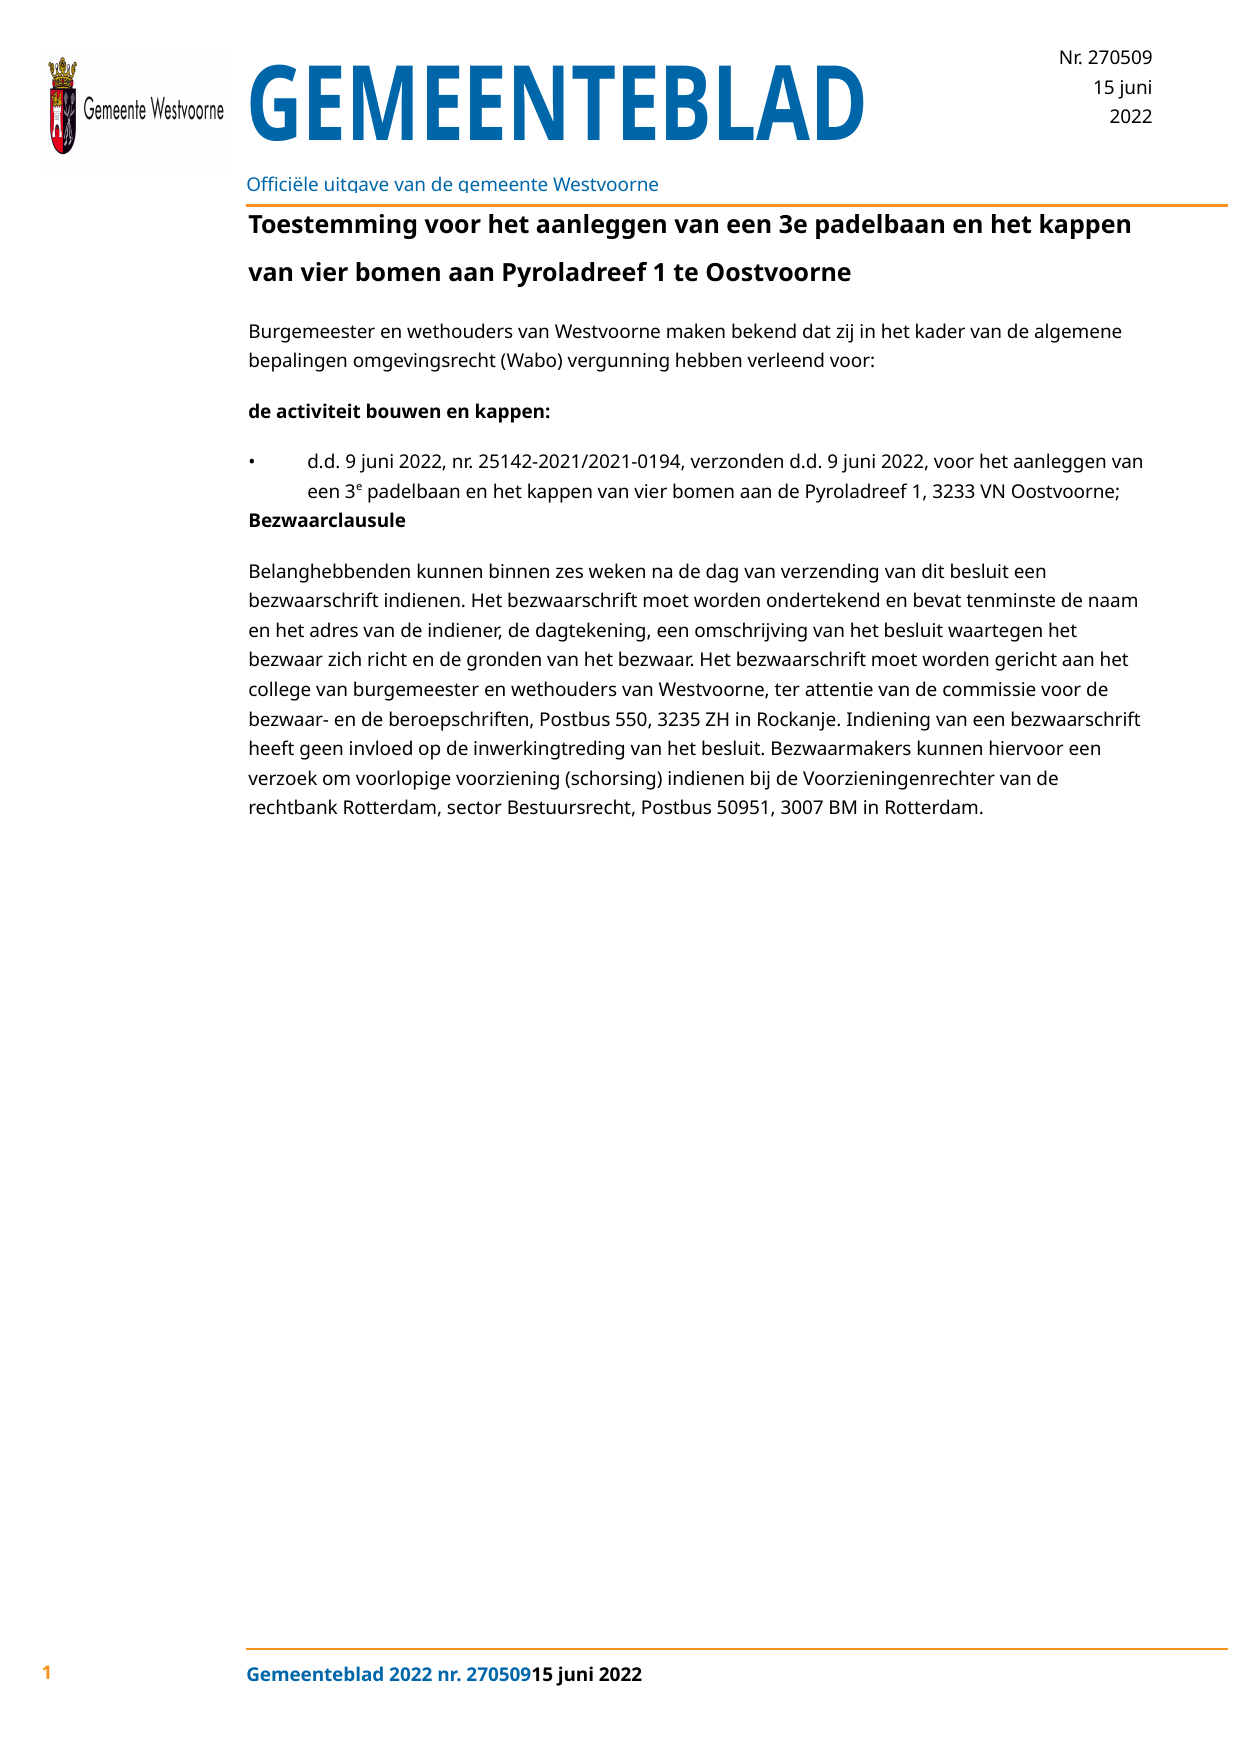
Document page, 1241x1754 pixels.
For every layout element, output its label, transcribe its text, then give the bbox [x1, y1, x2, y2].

text de activiteit bouwen en kappen: [248, 398, 1152, 424]
text Belanghebbenden kunnen binnen zes weken na de dag van verzending van dit besluit een bezwaarschrift indienen. Het bezwaarschrift moet worden ondertekend en bevat tenminste de naam en het adres van de indiener, de dagtekening, een omschrijving van het besluit waartegen het bezwaar zich richt en de gronden van het bezwaar. Het bezwaarschrift moet worden gericht aan het college van burgemeester en wethouders van Westvoorne, ter attentie van de commissie voor de bezwaar- en de beroepschriften, Postbus 550, 3235 ZH in Rockanje. Indiening van een bezwaarschrift heeft geen invloed op de inwerkingtreding van het besluit. Bezwaarmakers kunnen hiervoor een verzoek om voorlopige voorziening (schorsing) indienen bij de Voorzieningenrechter van de rechtbank Rotterdam, sector Bestuursrecht, Postbus 50951, 3007 BM in Rotterdam. [248, 558, 1152, 820]
picture [41, 47, 231, 172]
text Bezwaarclausule [248, 507, 1152, 533]
list d.d. 9 juni 2022, nr. 25142-2021/2021-0194, verzonden d.d. 9 juni 2022, voor het aanleggen van een 3e padelbaan en het kappen van vier bomen aan de Pyroladreef 1, 3233 VN Oostvoorne; [248, 448, 1152, 504]
text Burgemeester en wethouders van Westvoorne maken bekend dat zij in het kader van de algemene bepalingen omgevingsrecht (Wabo) vergunning hebben verleend voor: [248, 318, 1152, 373]
text Toestemming voor het aanleggen van een 3e padelbaan en het kappen van vier bomen aan Pyroladreef 1 te Oostvoorne [248, 207, 1152, 288]
